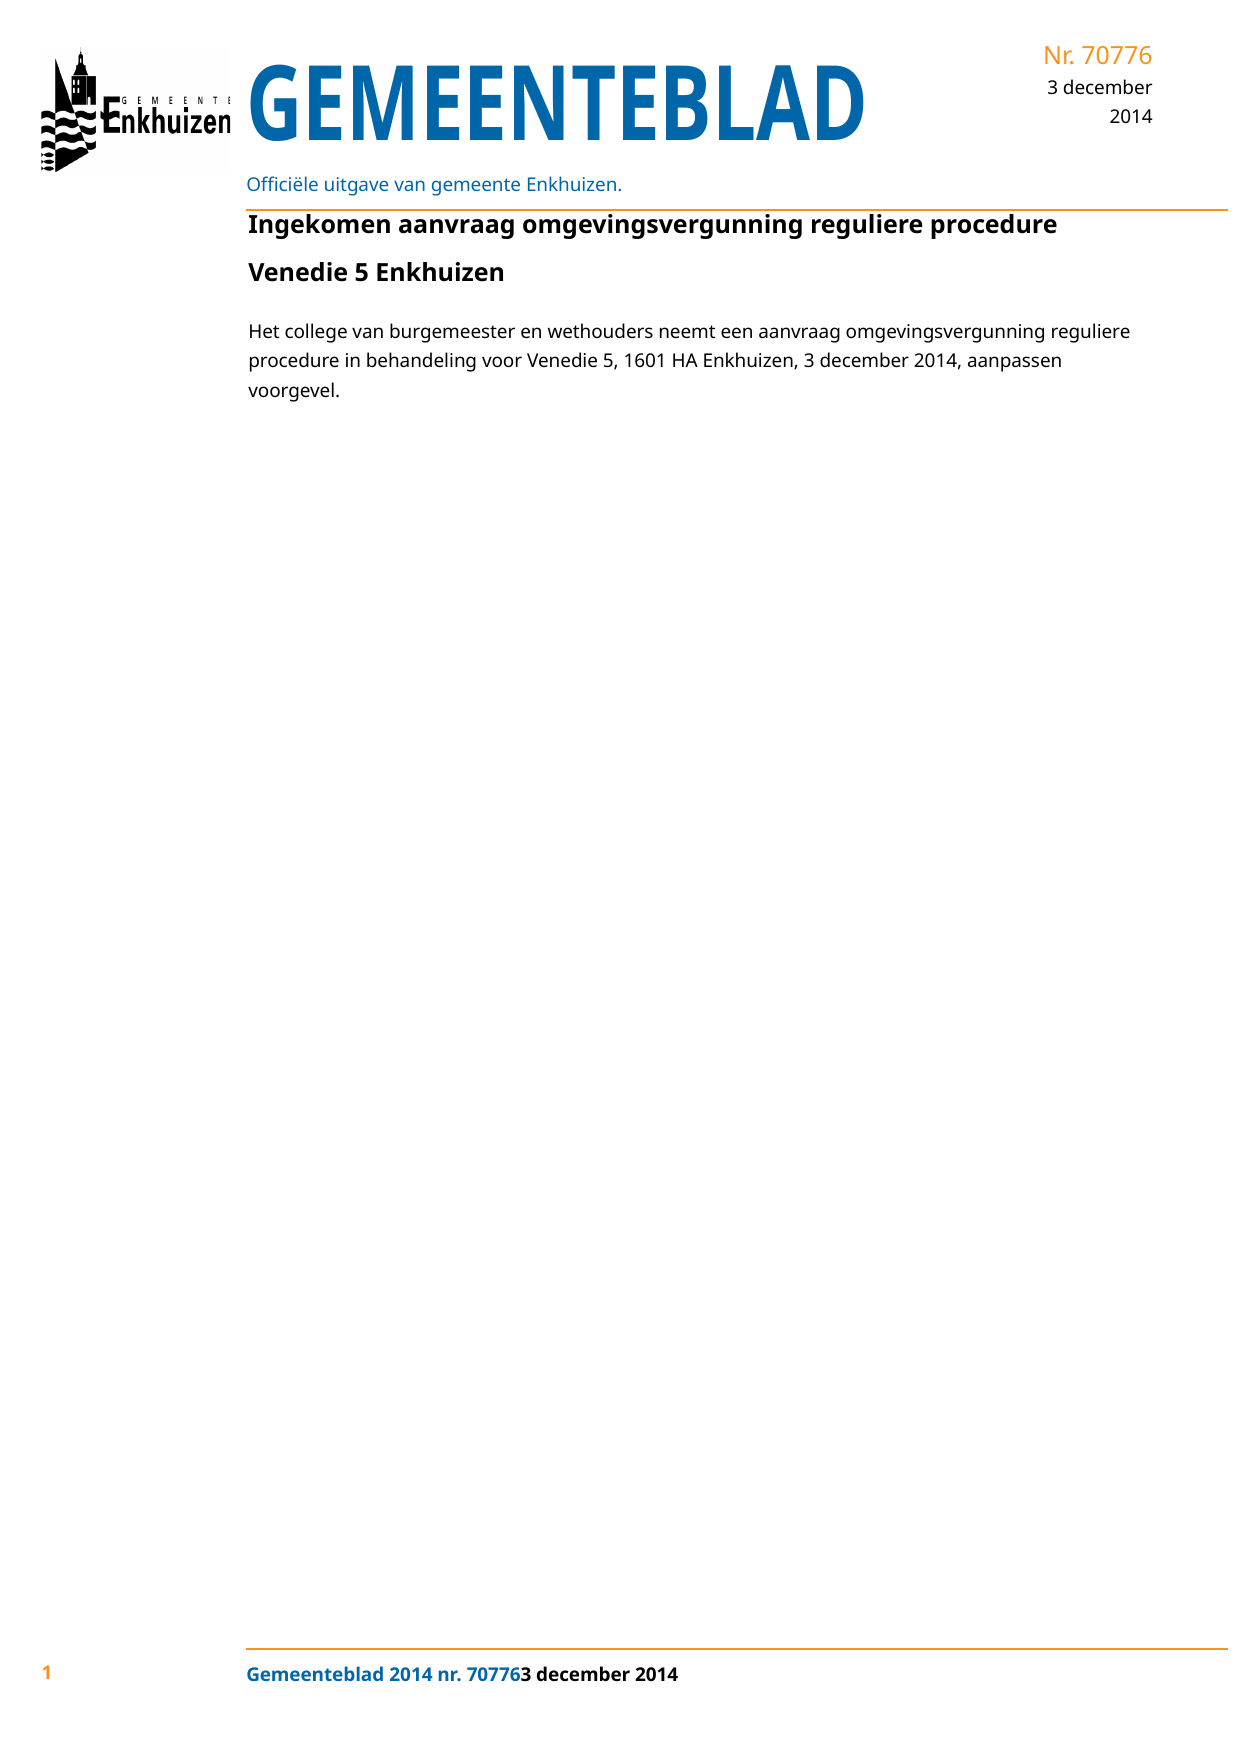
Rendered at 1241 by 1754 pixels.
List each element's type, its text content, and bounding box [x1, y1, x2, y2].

text Het college van burgemeester en wethouders neemt een aanvraag omgevingsvergunning reguliere procedure in behandeling voor Venedie 5, 1601 HA Enkhuizen, 3 december 2014, aanpassen voorgevel. [248, 318, 1152, 403]
text Ingekomen aanvraag omgevingsvergunning reguliere procedure Venedie 5 Enkhuizen [248, 211, 1152, 288]
picture [41, 47, 231, 172]
